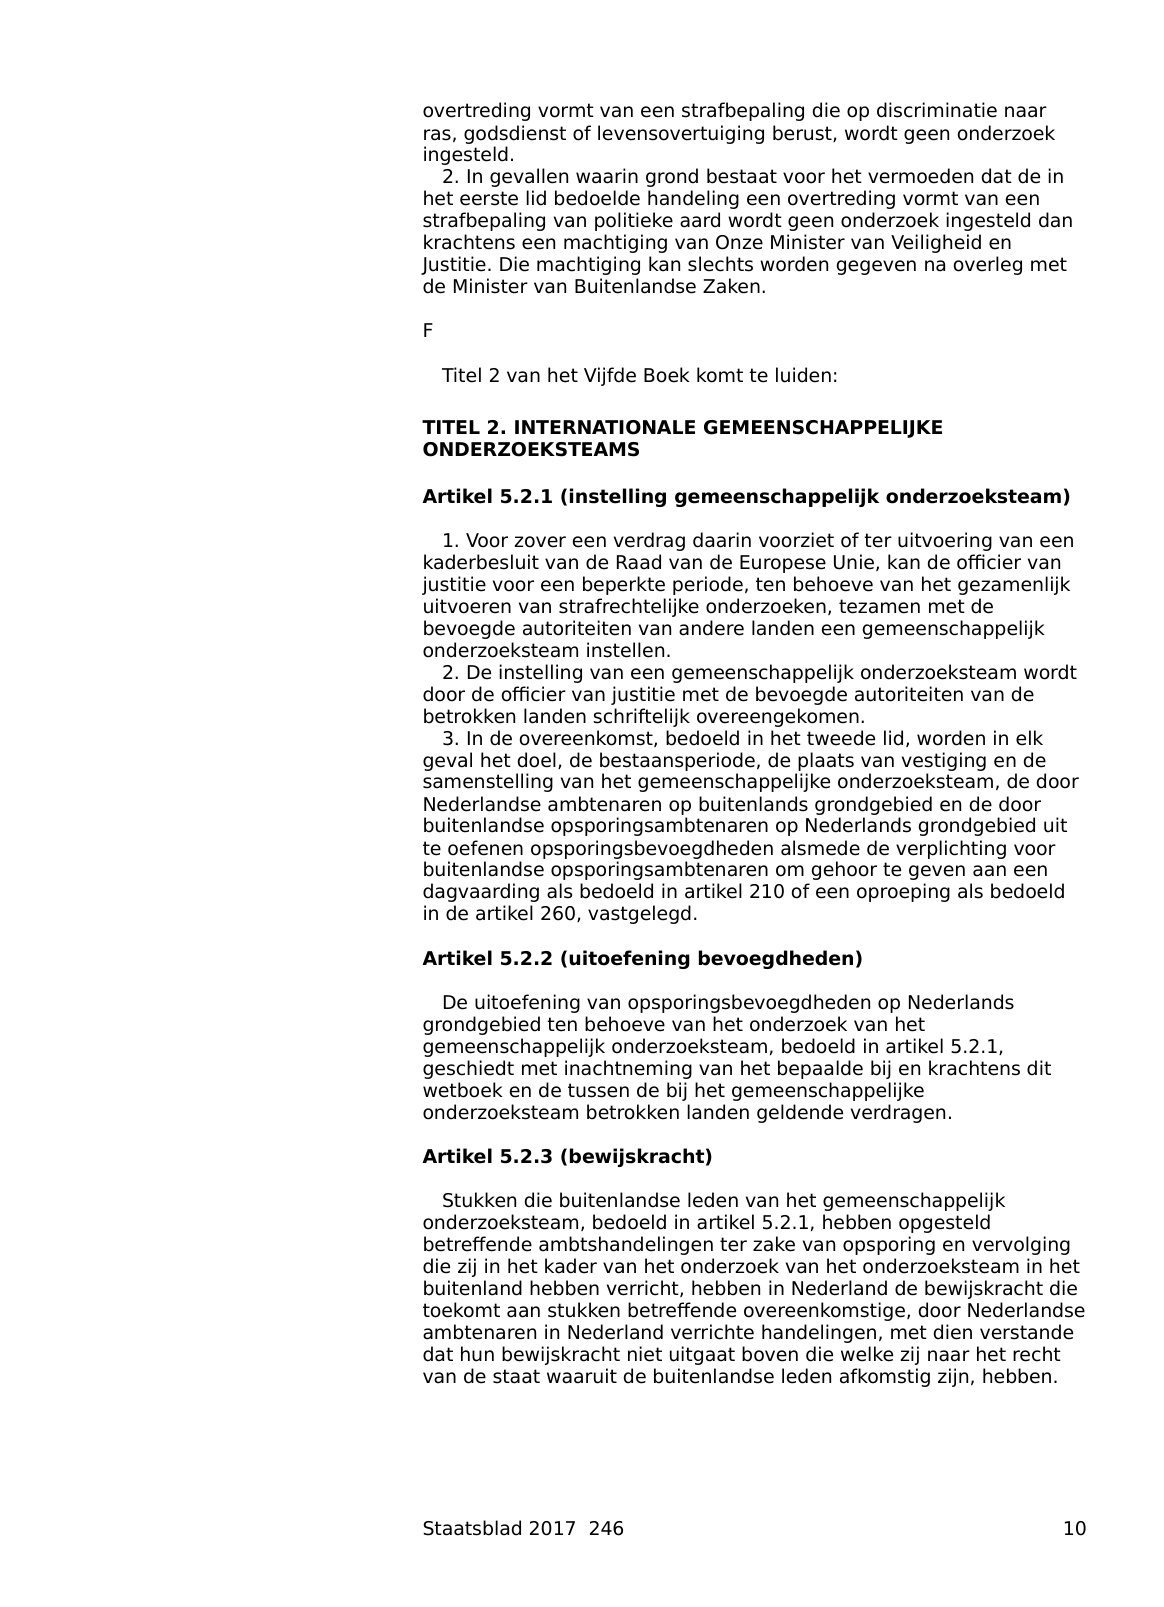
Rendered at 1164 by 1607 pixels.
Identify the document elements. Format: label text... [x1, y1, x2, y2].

subtitle Artikel 5.2.2 (uitoefening bevoegdheden) [422, 947, 1087, 969]
text overtreding vormt van een strafbepaling die op discriminatie naar ras, godsdienst of levensovertuiging berust, wordt geen onderzoek ingesteld. [422, 100, 1087, 166]
text Titel 2 van het Vijfde Boek komt te luiden: [422, 364, 1087, 387]
text 3. In de overeenkomst, bedoeld in het tweede lid, worden in elk geval het doel, de bestaansperiode, de plaats van vestiging en de samenstelling van het gemeenschappelijke onderzoeksteam, de door Nederlandse ambtenaren op buitenlands grondgebied en de door buitenlandse opsporingsambtenaren op Nederlands grondgebied uit te oefenen opsporingsbevoegdheden alsmede de verplichting voor buitenlandse opsporingsambtenaren om gehoor te geven aan een dagvaarding als bedoeld in artikel 210 of een oproeping als bedoeld in de artikel 260, vastgelegd. [422, 727, 1087, 925]
text De uitoefening van opsporingsbevoegdheden op Nederlands grondgebied ten behoeve van het onderzoek van het gemeenschappelijk onderzoeksteam, bedoeld in artikel 5.2.1, geschiedt met inachtneming van het bepaalde bij en krachtens dit wetboek en de tussen de bij het gemeenschappelijke onderzoeksteam betrokken landen geldende verdragen. [422, 992, 1087, 1123]
text Stukken die buitenlandse leden van het gemeenschappelijk onderzoeksteam, bedoeld in artikel 5.2.1, hebben opgesteld betreffende ambtshandelingen ter zake van opsporing en vervolging die zij in het kader van het onderzoek van het onderzoeksteam in het buitenland hebben verricht, hebben in Nederland de bewijskracht die toekomt aan stukken betreffende overeenkomstige, door Nederlandse ambtenaren in Nederland verrichte handelingen, met dien verstande dat hun bewijskracht niet uitgaat boven die welke zij naar het recht van de staat waaruit de buitenlandse leden afkomstig zijn, hebben. [422, 1190, 1087, 1388]
text F [422, 320, 1087, 342]
text 1. Voor zover een verdrag daarin voorziet of ter uitvoering van een kaderbesluit van de Raad van de Europese Unie, kan de officier van justitie voor een beperkte periode, ten behoeve van het gezamenlijk uitvoeren van strafrechtelijke onderzoeken, tezamen met de bevoegde autoriteiten van andere landen een gemeenschappelijk onderzoeksteam instellen. [422, 530, 1087, 662]
subtitle TITEL 2. INTERNATIONALE GEMEENSCHAPPELIJKE ONDERZOEKSTEAMS [422, 417, 1087, 461]
subtitle Artikel 5.2.1 (instelling gemeenschappelijk onderzoeksteam) [422, 486, 1087, 507]
text 2. De instelling van een gemeenschappelijk onderzoeksteam wordt door de officier van justitie met de bevoegde autoriteiten van de betrokken landen schriftelijk overeengekomen. [422, 662, 1087, 727]
text 2. In gevallen waarin grond bestaat voor het vermoeden dat de in het eerste lid bedoelde handeling een overtreding vormt van een strafbepaling van politieke aard wordt geen onderzoek ingesteld dan krachtens een machtiging van Onze Minister van Veiligheid en Justitie. Die machtiging kan slechts worden gegeven na overleg met de Minister van Buitenlandse Zaken. [422, 166, 1087, 298]
subtitle Artikel 5.2.3 (bewijskracht) [422, 1146, 1087, 1168]
